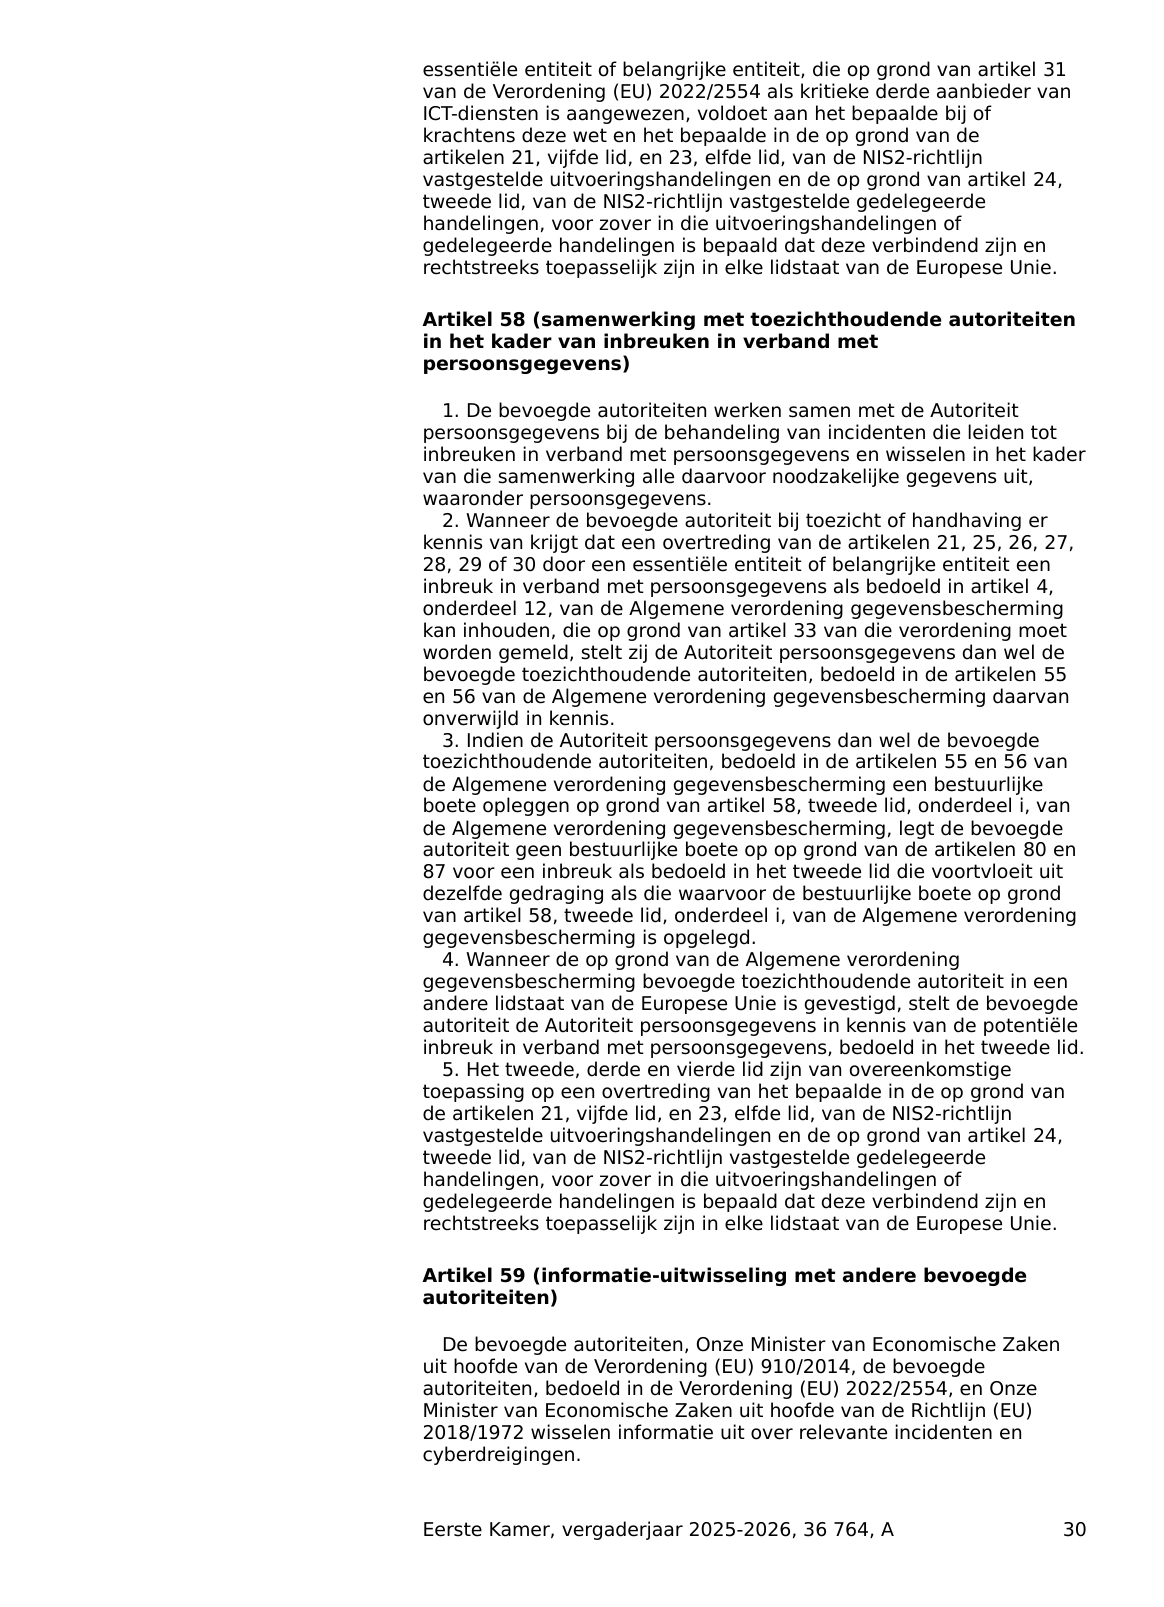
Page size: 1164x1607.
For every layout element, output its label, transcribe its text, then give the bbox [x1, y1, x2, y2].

text 4. Wanneer de op grond van de Algemene verordening gegevensbescherming bevoegde toezichthoudende autoriteit in een andere lidstaat van de Europese Unie is gevestigd, stelt de bevoegde autoriteit de Autoriteit persoonsgegevens in kennis van de potentiële inbreuk in verband met persoonsgegevens, bedoeld in het tweede lid. [422, 949, 1087, 1059]
subtitle Artikel 58 (samenwerking met toezichthoudende autoriteiten in het kader van inbreuken in verband met persoonsgegevens) [422, 309, 1087, 375]
text 5. Het tweede, derde en vierde lid zijn van overeenkomstige toepassing op een overtreding van het bepaalde in de op grond van de artikelen 21, vijfde lid, en 23, elfde lid, van de NIS2-richtlijn vastgestelde uitvoeringshandelingen en de op grond van artikel 24, tweede lid, van de NIS2-richtlijn vastgestelde gedelegeerde handelingen, voor zover in die uitvoeringshandelingen of gedelegeerde handelingen is bepaald dat deze verbindend zijn en rechtstreeks toepasselijk zijn in elke lidstaat van de Europese Unie. [422, 1059, 1087, 1235]
text 3. Indien de Autoriteit persoonsgegevens dan wel de bevoegde toezichthoudende autoriteiten, bedoeld in de artikelen 55 en 56 van de Algemene verordening gegevensbescherming een bestuurlijke boete opleggen op grond van artikel 58, tweede lid, onderdeel i, van de Algemene verordening gegevensbescherming, legt de bevoegde autoriteit geen bestuurlijke boete op op grond van de artikelen 80 en 87 voor een inbreuk als bedoeld in het tweede lid die voortvloeit uit dezelfde gedraging als die waarvoor de bestuurlijke boete op grond van artikel 58, tweede lid, onderdeel i, van de Algemene verordening gegevensbescherming is opgelegd. [422, 729, 1087, 949]
text 1. De bevoegde autoriteiten werken samen met de Autoriteit persoonsgegevens bij de behandeling van incidenten die leiden tot inbreuken in verband met persoonsgegevens en wisselen in het kader van die samenwerking alle daarvoor noodzakelijke gegevens uit, waaronder persoonsgegevens. [422, 400, 1087, 510]
subtitle Artikel 59 (informatie-uitwisseling met andere bevoegde autoriteiten) [422, 1265, 1087, 1309]
text De bevoegde autoriteiten, Onze Minister van Economische Zaken uit hoofde van de Verordening (EU) 910/2014, de bevoegde autoriteiten, bedoeld in de Verordening (EU) 2022/2554, en Onze Minister van Economische Zaken uit hoofde van de Richtlijn (EU) 2018/1972 wisselen informatie uit over relevante incidenten en cyberdreigingen. [422, 1334, 1087, 1466]
text 2. Wanneer de bevoegde autoriteit bij toezicht of handhaving er kennis van krijgt dat een overtreding van de artikelen 21, 25, 26, 27, 28, 29 of 30 door een essentiële entiteit of belangrijke entiteit een inbreuk in verband met persoonsgegevens als bedoeld in artikel 4, onderdeel 12, van de Algemene verordening gegevensbescherming kan inhouden, die op grond van artikel 33 van die verordening moet worden gemeld, stelt zij de Autoriteit persoonsgegevens dan wel de bevoegde toezichthoudende autoriteiten, bedoeld in de artikelen 55 en 56 van de Algemene verordening gegevensbescherming daarvan onverwijld in kennis. [422, 510, 1087, 729]
text essentiële entiteit of belangrijke entiteit, die op grond van artikel 31 van de Verordening (EU) 2022/2554 als kritieke derde aanbieder van ICT-diensten is aangewezen, voldoet aan het bepaalde bij of krachtens deze wet en het bepaalde in de op grond van de artikelen 21, vijfde lid, en 23, elfde lid, van de NIS2-richtlijn vastgestelde uitvoeringshandelingen en de op grond van artikel 24, tweede lid, van de NIS2-richtlijn vastgestelde gedelegeerde handelingen, voor zover in die uitvoeringshandelingen of gedelegeerde handelingen is bepaald dat deze verbindend zijn en rechtstreeks toepasselijk zijn in elke lidstaat van de Europese Unie. [422, 59, 1087, 279]
